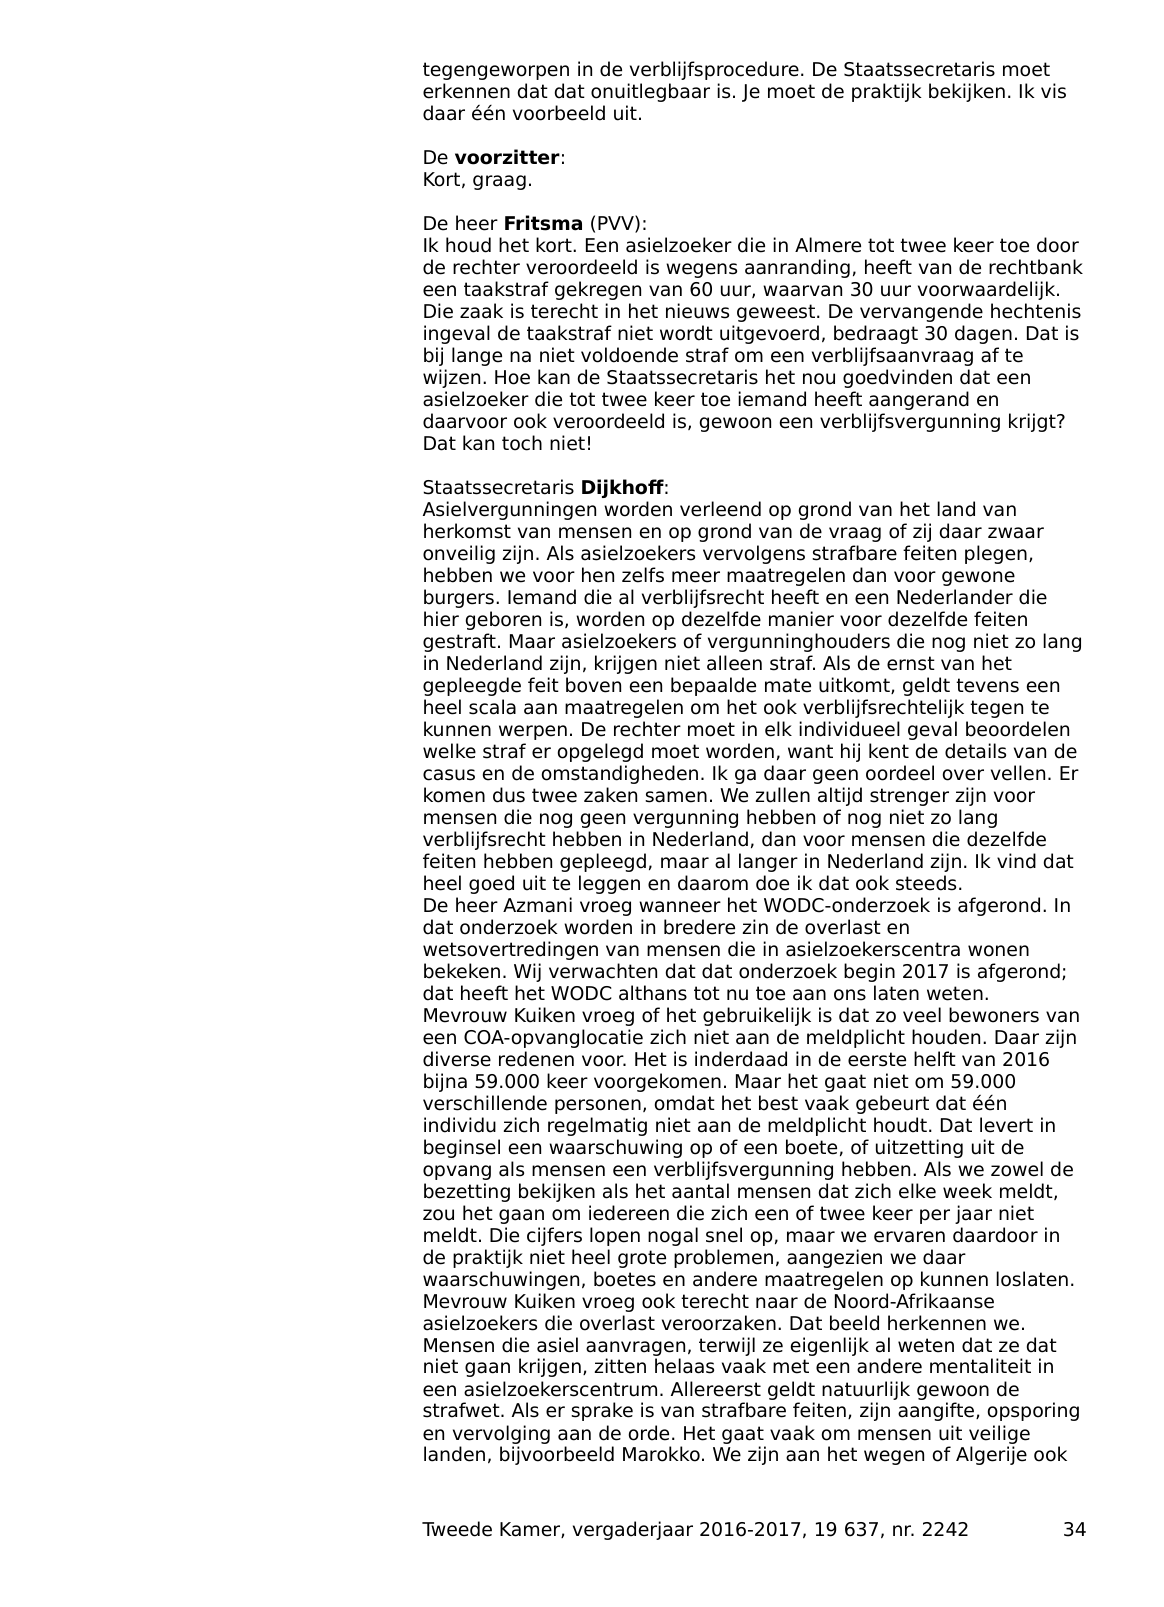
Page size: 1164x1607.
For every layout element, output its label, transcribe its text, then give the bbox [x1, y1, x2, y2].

text Mevrouw Kuiken vroeg of het gebruikelijk is dat zo veel bewoners van een COA-opvanglocatie zich niet aan de meldplicht houden. Daar zijn diverse redenen voor. Het is inderdaad in de eerste helft van 2016 bijna 59.000 keer voorgekomen. Maar het gaat niet om 59.000 verschillende personen, omdat het best vaak gebeurt dat één individu zich regelmatig niet aan de meldplicht houdt. Dat levert in beginsel een waarschuwing op of een boete, of uitzetting uit de opvang als mensen een verblijfsvergunning hebben. Als we zowel de bezetting bekijken als het aantal mensen dat zich elke week meldt, zou het gaan om iedereen die zich een of twee keer per jaar niet meldt. Die cijfers lopen nogal snel op, maar we ervaren daardoor in de praktijk niet heel grote problemen, aangezien we daar waarschuwingen, boetes en andere maatregelen op kunnen loslaten. [422, 1005, 1087, 1291]
text Asielvergunningen worden verleend op grond van het land van herkomst van mensen en op grond van de vraag of zij daar zwaar onveilig zijn. Als asielzoekers vervolgens strafbare feiten plegen, hebben we voor hen zelfs meer maatregelen dan voor gewone burgers. Iemand die al verblijfsrecht heeft en een Nederlander die hier geboren is, worden op dezelfde manier voor dezelfde feiten gestraft. Maar asielzoekers of vergunninghouders die nog niet zo lang in Nederland zijn, krijgen niet alleen straf. Als de ernst van het gepleegde feit boven een bepaalde mate uitkomt, geldt tevens een heel scala aan maatregelen om het ook verblijfsrechtelijk tegen te kunnen werpen. De rechter moet in elk individueel geval beoordelen welke straf er opgelegd moet worden, want hij kent de details van de casus en de omstandigheden. Ik ga daar geen oordeel over vellen. Er komen dus twee zaken samen. We zullen altijd strenger zijn voor mensen die nog geen vergunning hebben of nog niet zo lang verblijfsrecht hebben in Nederland, dan voor mensen die dezelfde feiten hebben gepleegd, maar al langer in Nederland zijn. Ik vind dat heel goed uit te leggen en daarom doe ik dat ook steeds. [422, 499, 1087, 895]
text tegengeworpen in de verblijfsprocedure. De Staatssecretaris moet erkennen dat dat onuitlegbaar is. Je moet de praktijk bekijken. Ik vis daar één voorbeeld uit. [422, 59, 1087, 125]
text De voorzitter: [422, 147, 1087, 169]
text De heer Azmani vroeg wanneer het WODC-onderzoek is afgerond. In dat onderzoek worden in bredere zin de overlast en wetsovertredingen van mensen die in asielzoekerscentra wonen bekeken. Wij verwachten dat dat onderzoek begin 2017 is afgerond; dat heeft het WODC althans tot nu toe aan ons laten weten. [422, 895, 1087, 1005]
text Kort, graag. [422, 169, 1087, 191]
text Staatssecretaris Dijkhoff: [422, 477, 1087, 499]
text Mevrouw Kuiken vroeg ook terecht naar de Noord-Afrikaanse asielzoekers die overlast veroorzaken. Dat beeld herkennen we. Mensen die asiel aanvragen, terwijl ze eigenlijk al weten dat ze dat niet gaan krijgen, zitten helaas vaak met een andere mentaliteit in een asielzoekerscentrum. Allereerst geldt natuurlijk gewoon de strafwet. Als er sprake is van strafbare feiten, zijn aangifte, opsporing en vervolging aan de orde. Het gaat vaak om mensen uit veilige landen, bijvoorbeeld Marokko. We zijn aan het wegen of Algerije ook [422, 1291, 1087, 1466]
text Ik houd het kort. Een asielzoeker die in Almere tot twee keer toe door de rechter veroordeeld is wegens aanranding, heeft van de rechtbank een taakstraf gekregen van 60 uur, waarvan 30 uur voorwaardelijk. Die zaak is terecht in het nieuws geweest. De vervangende hechtenis ingeval de taakstraf niet wordt uitgevoerd, bedraagt 30 dagen. Dat is bij lange na niet voldoende straf om een verblijfsaanvraag af te wijzen. Hoe kan de Staatssecretaris het nou goedvinden dat een asielzoeker die tot twee keer toe iemand heeft aangerand en daarvoor ook veroordeeld is, gewoon een verblijfsvergunning krijgt? Dat kan toch niet! [422, 235, 1087, 455]
text De heer Fritsma (PVV): [422, 213, 1087, 235]
